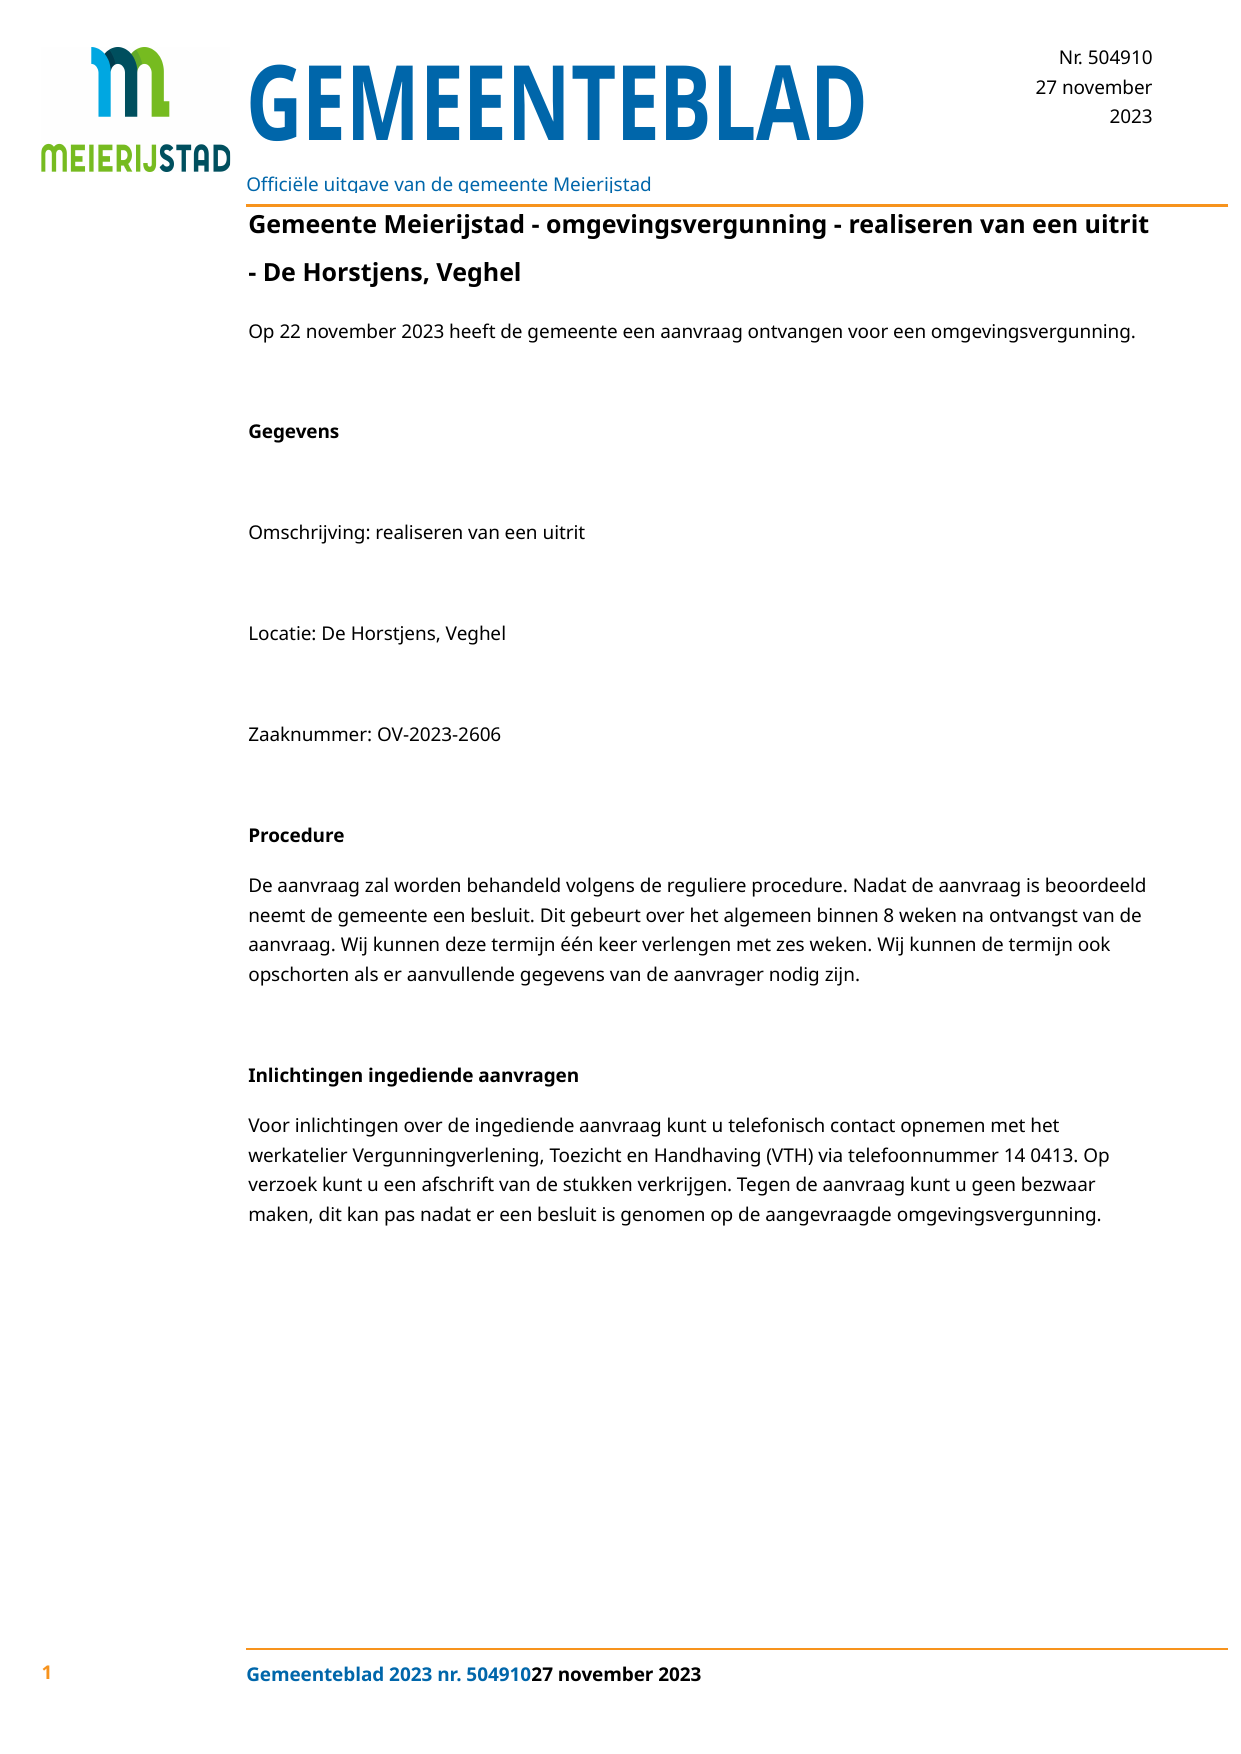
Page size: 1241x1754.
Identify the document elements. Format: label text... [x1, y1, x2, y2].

text Procedure [248, 822, 1152, 848]
text Locatie: De Horstjens, Veghel [248, 620, 1152, 646]
text Zaaknummer: OV-2023-2606 [248, 721, 1152, 747]
text Gemeente Meierijstad - omgevingsvergunning - realiseren van een uitrit - De Horstjens, Veghel [248, 207, 1152, 288]
text Voor inlichtingen over de ingediende aanvraag kunt u telefonisch contact opnemen met het werkatelier Vergunningverlening, Toezicht en Handhaving (VTH) via telefoonnummer 14 0413. Op verzoek kunt u een afschrift van de stukken verkrijgen. Tegen de aanvraag kunt u geen bezwaar maken, dit kan pas nadat er een besluit is genomen op de aangevraagde omgevingsvergunning. [248, 1112, 1152, 1227]
text De aanvraag zal worden behandeld volgens de reguliere procedure. Nadat de aanvraag is beoordeeld neemt de gemeente een besluit. Dit gebeurt over het algemeen binnen 8 weken na ontvangst van de aanvraag. Wij kunnen deze termijn één keer verlengen met zes weken. Wij kunnen de termijn ook opschorten als er aanvullende gegevens van de aanvrager nodig zijn. [248, 872, 1152, 987]
picture [41, 47, 231, 172]
text Omschrijving: realiseren van een uitrit [248, 519, 1152, 545]
text Gegevens [248, 419, 1152, 444]
text Op 22 november 2023 heeft de gemeente een aanvraag ontvangen voor een omgevingsvergunning. [248, 318, 1152, 344]
text Inlichtingen ingediende aanvragen [248, 1062, 1152, 1088]
